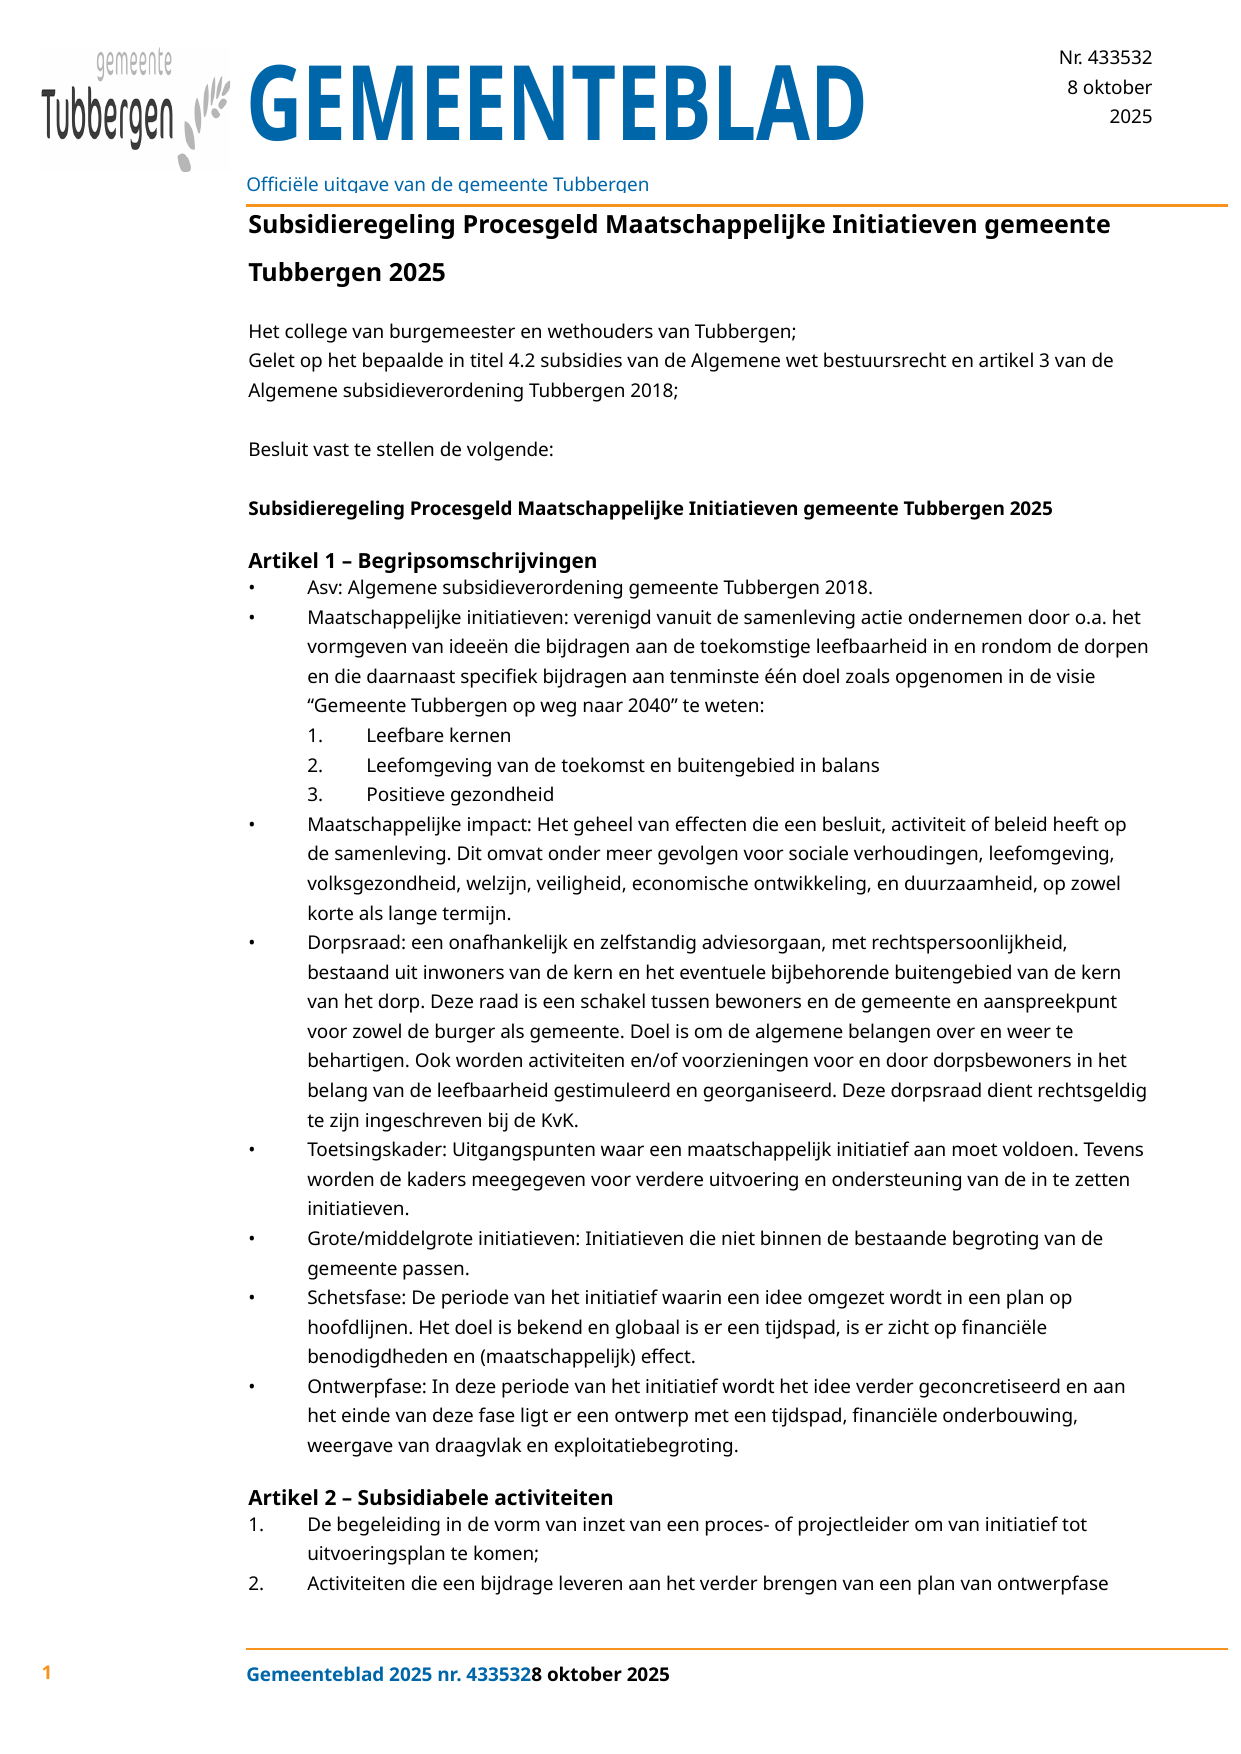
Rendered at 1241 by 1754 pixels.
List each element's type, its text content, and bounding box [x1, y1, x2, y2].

list Activiteiten die een bijdrage leveren aan het verder brengen van een plan van ontwerpfase [248, 1570, 1152, 1596]
text Het college van burgemeester en wethouders van Tubbergen; [248, 318, 1152, 344]
list Toetsingskader: Uitgangspunten waar een maatschappelijk initiatief aan moet voldoen. Tevens worden de kaders meegegeven voor verdere uitvoering en ondersteuning van de in te zetten initiatieven. [248, 1136, 1152, 1221]
list Dorpsraad: een onafhankelijk en zelfstandig adviesorgaan, met rechtspersoonlijkheid, bestaand uit inwoners van de kern en het eventuele bijbehorende buitengebied van de kern van het dorp. Deze raad is een schakel tussen bewoners en de gemeente en aanspreekpunt voor zowel de burger als gemeente. Doel is om de algemene belangen over en weer te behartigen. Ook worden activiteiten en/of voorzieningen voor en door dorpsbewoners in het belang van de leefbaarheid gestimuleerd en georganiseerd. Deze dorpsraad dient rechtsgeldig te zijn ingeschreven bij de KvK. [248, 929, 1152, 1132]
text Gelet op het bepaalde in titel 4.2 subsidies van de Algemene wet bestuursrecht en artikel 3 van de Algemene subsidieverordening Tubbergen 2018; [248, 347, 1152, 403]
list Ontwerpfase: In deze periode van het initiatief wordt het idee verder geconcretiseerd en aan het einde van deze fase ligt er een ontwerp met een tijdspad, financiële onderbouwing, weergave van draagvlak en exploitatiebegroting. [248, 1373, 1152, 1458]
list Asv: Algemene subsidieverordening gemeente Tubbergen 2018. [248, 574, 1152, 600]
list Schetsfase: De periode van het initiatief waarin een idee omgezet wordt in een plan op hoofdlijnen. Het doel is bekend en globaal is er een tijdspad, is er zicht op financiële benodigdheden en (maatschappelijk) effect. [248, 1284, 1152, 1369]
list Leefomgeving van de toekomst en buitengebied in balans [307, 752, 1152, 777]
list Positieve gezondheid [307, 781, 1152, 807]
picture [41, 47, 231, 172]
list Leefbare kernen [307, 722, 1152, 748]
list De begeleiding in de vorm van inzet van een proces- of projectleider om van initiatief tot uitvoeringsplan te komen; [248, 1511, 1152, 1566]
text Besluit vast te stellen de volgende: [248, 436, 1152, 462]
text Subsidieregeling Procesgeld Maatschappelijke Initiatieven gemeente Tubbergen 2025 [248, 207, 1152, 288]
text Artikel 2 – Subsidiabele activiteiten [248, 1483, 1152, 1511]
text Artikel 1 – Begripsomschrijvingen [248, 546, 1152, 574]
list Maatschappelijke initiatieven: verenigd vanuit de samenleving actie ondernemen door o.a. het vormgeven van ideeën die bijdragen aan de toekomstige leefbaarheid in en rondom de dorpen en die daarnaast specifiek bijdragen aan tenminste één doel zoals opgenomen in de visie “Gemeente Tubbergen op weg naar 2040” te weten: [248, 604, 1152, 718]
list Maatschappelijke impact: Het geheel van effecten die een besluit, activiteit of beleid heeft op de samenleving. Dit omvat onder meer gevolgen voor sociale verhoudingen, leefomgeving, volksgezondheid, welzijn, veiligheid, economische ontwikkeling, en duurzaamheid, op zowel korte als lange termijn. [248, 811, 1152, 925]
list Grote/middelgrote initiatieven: Initiatieven die niet binnen de bestaande begroting van de gemeente passen. [248, 1225, 1152, 1280]
text Subsidieregeling Procesgeld Maatschappelijke Initiatieven gemeente Tubbergen 2025 [248, 495, 1152, 521]
